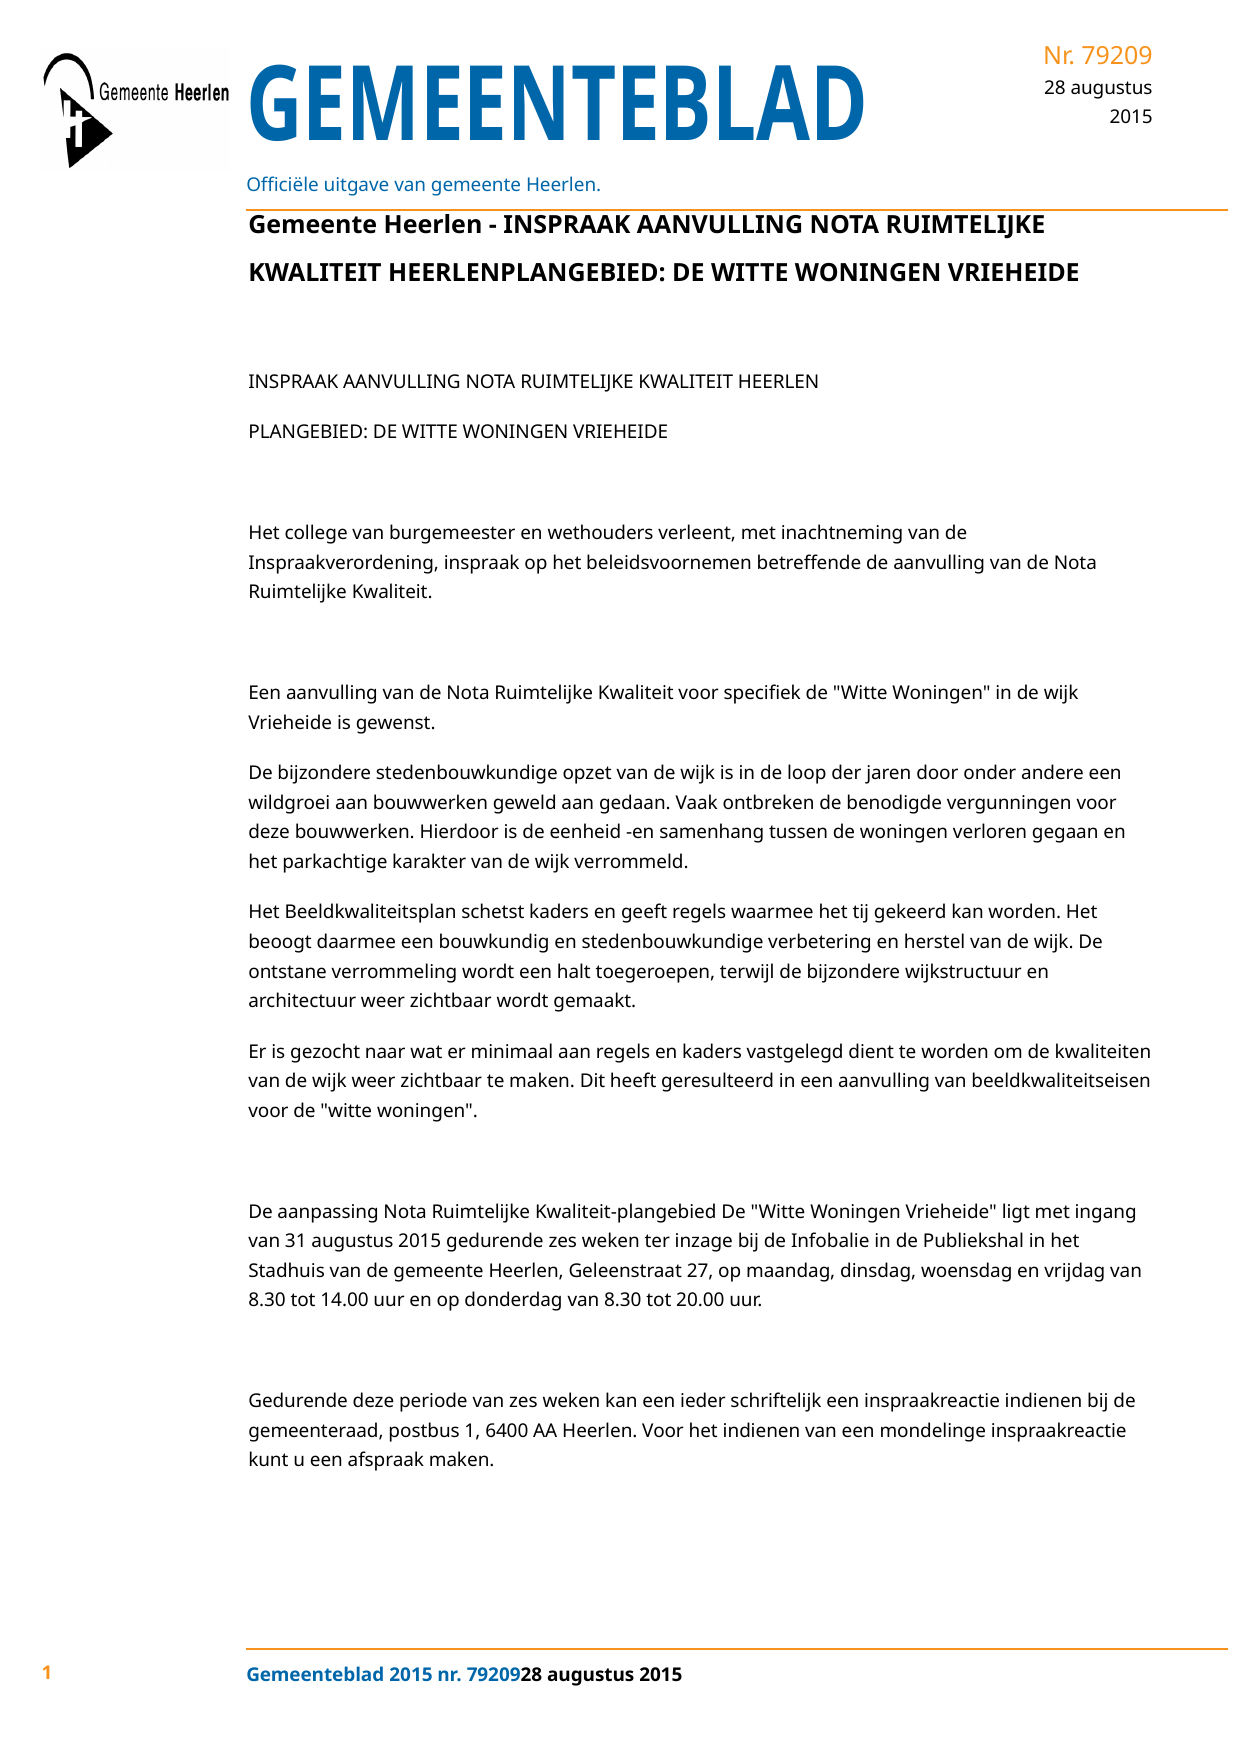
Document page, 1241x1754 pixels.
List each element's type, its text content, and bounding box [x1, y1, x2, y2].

text Het Beeldkwaliteitsplan schetst kaders en geeft regels waarmee het tij gekeerd kan worden. Het beoogt daarmee een bouwkundig en stedenbouwkundige verbetering en herstel van de wijk. De ontstane verrommeling wordt een halt toegeroepen, terwijl de bijzondere wijkstructuur en architectuur weer zichtbaar wordt gemaakt. [248, 899, 1152, 1013]
text Er is gezocht naar wat er minimaal aan regels en kaders vastgelegd dient te worden om de kwaliteiten van de wijk weer zichtbaar te maken. Dit heeft geresulteerd in een aanvulling van beeldkwaliteitseisen voor de "witte woningen". [248, 1038, 1152, 1123]
text De aanpassing Nota Ruimtelijke Kwaliteit-plangebied De "Witte Woningen Vrieheide" ligt met ingang van 31 augustus 2015 gedurende zes weken ter inzage bij de Infobalie in de Publiekshal in het Stadhuis van de gemeente Heerlen, Geleenstraat 27, op maandag, dinsdag, woensdag en vrijdag van 8.30 tot 14.00 uur en op donderdag van 8.30 tot 20.00 uur. [248, 1198, 1152, 1312]
text De bijzondere stedenbouwkundige opzet van de wijk is in de loop der jaren door onder andere een wildgroei aan bouwwerken geweld aan gedaan. Vaak ontbreken de benodigde vergunningen voor deze bouwwerken. Hierdoor is de eenheid -en samenhang tussen de woningen verloren gegaan en het parkachtige karakter van de wijk verrommeld. [248, 759, 1152, 874]
text Het college van burgemeester en wethouders verleent, met inachtneming van de Inspraakverordening, inspraak op het beleidsvoornemen betreffende de aanvulling van de Nota Ruimtelijke Kwaliteit. [248, 519, 1152, 604]
text Gemeente Heerlen - INSPRAAK AANVULLING NOTA RUIMTELIJKE KWALITEIT HEERLENPLANGEBIED: DE WITTE WONINGEN VRIEHEIDE [248, 211, 1152, 288]
picture [41, 47, 231, 172]
text Een aanvulling van de Nota Ruimtelijke Kwaliteit voor specifiek de "Witte Woningen" in de wijk Vrieheide is gewenst. [248, 679, 1152, 735]
text PLANGEBIED: DE WITTE WONINGEN VRIEHEIDE [248, 419, 1152, 444]
text INSPRAAK AANVULLING NOTA RUIMTELIJKE KWALITEIT HEERLEN [248, 368, 1152, 394]
text Gedurende deze periode van zes weken kan een ieder schriftelijk een inspraakreactie indienen bij de gemeenteraad, postbus 1, 6400 AA Heerlen. Voor het indienen van een mondelinge inspraakreactie kunt u een afspraak maken. [248, 1387, 1152, 1472]
